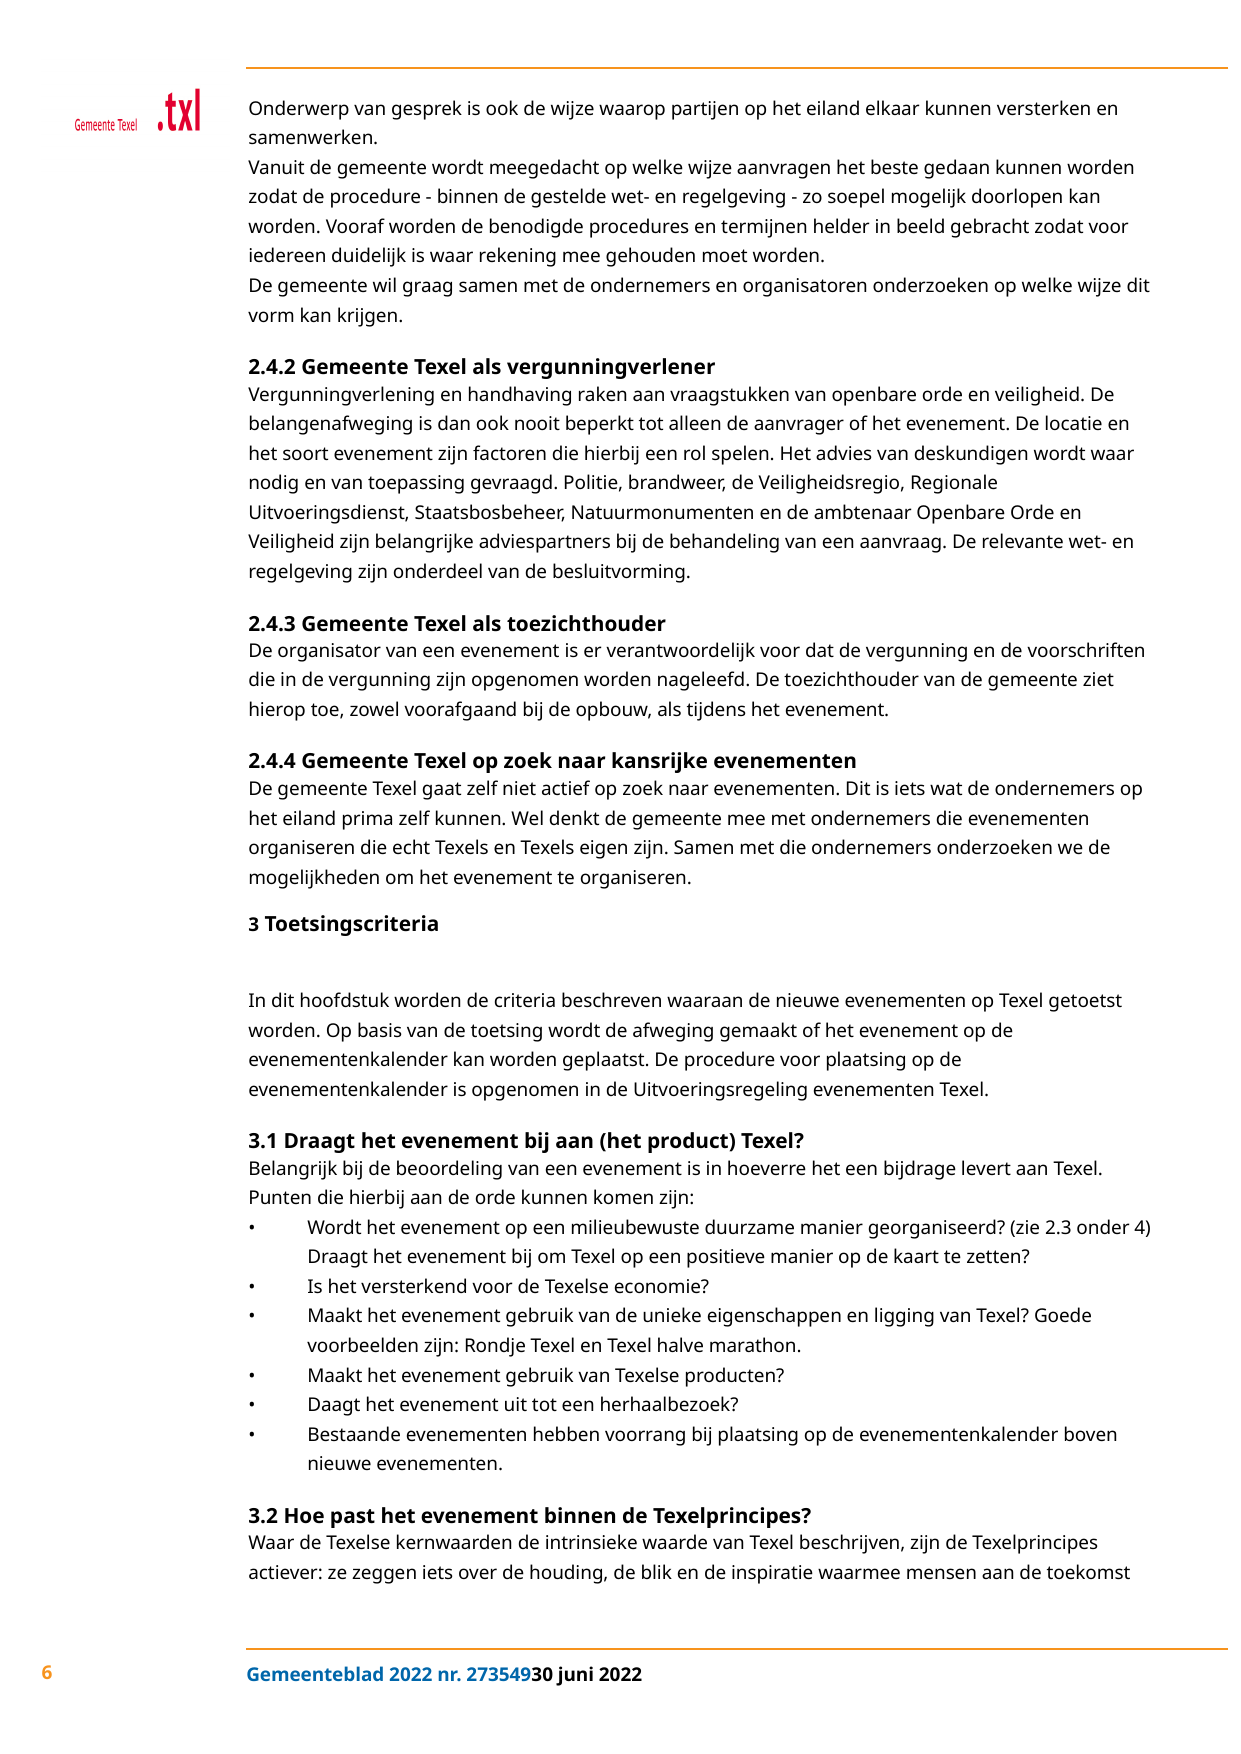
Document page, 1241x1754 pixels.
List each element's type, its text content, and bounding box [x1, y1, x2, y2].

text De gemeente wil graag samen met de ondernemers en organisatoren onderzoeken op welke wijze dit vorm kan krijgen. [248, 272, 1152, 328]
text 3 Toetsingscriteria [248, 909, 1152, 938]
text Vanuit de gemeente wordt meegedacht op welke wijze aanvragen het beste gedaan kunnen worden zodat de procedure - binnen de gestelde wet- en regelgeving - zo soepel mogelijk doorlopen kan worden. Vooraf worden de benodigde procedures en termijnen helder in beeld gebracht zodat voor iedereen duidelijk is waar rekening mee gehouden moet worden. [248, 154, 1152, 268]
text 2.4.4 Gemeente Texel op zoek naar kansrijke evenementen [248, 747, 1152, 775]
text In dit hoofdstuk worden de criteria beschreven waaraan de nieuwe evenementen op Texel getoetst worden. Op basis van de toetsing wordt de afweging gemaakt of het evenement op de evenementenkalender kan worden geplaatst. De procedure voor plaatsing op de evenementenkalender is opgenomen in de Uitvoeringsregeling evenementen Texel. [248, 987, 1152, 1102]
text Vergunningverlening en handhaving raken aan vraagstukken van openbare orde en veiligheid. De belangenafweging is dan ook nooit beperkt tot alleen de aanvrager of het evenement. De locatie en het soort evenement zijn factoren die hierbij een rol spelen. Het advies van deskundigen wordt waar nodig en van toepassing gevraagd. Politie, brandweer, de Veiligheidsregio, Regionale Uitvoeringsdienst, Staatsbosbeheer, Natuurmonumenten en de ambtenaar Openbare Orde en Veiligheid zijn belangrijke adviespartners bij de behandeling van een aanvraag. De relevante wet- en regelgeving zijn onderdeel van de besluitvorming. [248, 381, 1152, 584]
text 2.4.2 Gemeente Texel als vergunningverlener [248, 352, 1152, 381]
text Belangrijk bij de beoordeling van een evenement is in hoeverre het een bijdrage levert aan Texel. Punten die hierbij aan de orde kunnen komen zijn: [248, 1155, 1152, 1210]
list Daagt het evenement uit tot een herhaalbezoek? [248, 1391, 1152, 1417]
text 2.4.3 Gemeente Texel als toezichthouder [248, 609, 1152, 637]
list Wordt het evenement op een milieubewuste duurzame manier georganiseerd? (zie 2.3 onder 4) [248, 1214, 1152, 1240]
list Is het versterkend voor de Texelse economie? [248, 1273, 1152, 1299]
text Onderwerp van gesprek is ook de wijze waarop partijen op het eiland elkaar kunnen versterken en [248, 95, 1152, 121]
list Bestaande evenementen hebben voorrang bij plaatsing op de evenementenkalender boven nieuwe evenementen. [248, 1421, 1152, 1476]
list Maakt het evenement gebruik van Texelse producten? [248, 1362, 1152, 1388]
text samenwerken. [248, 124, 1152, 150]
text 3.2 Hoe past het evenement binnen de Texelprincipes? [248, 1501, 1152, 1529]
text Waar de Texelse kernwaarden de intrinsieke waarde van Texel beschrijven, zijn de Texelprincipes actiever: ze zeggen iets over de houding, de blik en de inspiratie waarmee mensen aan de toekomst [248, 1529, 1152, 1585]
text De organisator van een evenement is er verantwoordelijk voor dat de vergunning en de voorschriften die in de vergunning zijn opgenomen worden nageleefd. De toezichthouder van de gemeente ziet hierop toe, zowel voorafgaand bij de opbouw, als tijdens het evenement. [248, 637, 1152, 722]
text De gemeente Texel gaat zelf niet actief op zoek naar evenementen. Dit is iets wat de ondernemers op het eiland prima zelf kunnen. Wel denkt de gemeente mee met ondernemers die evenementen organiseren die echt Texels en Texels eigen zijn. Samen met die ondernemers onderzoeken we de mogelijkheden om het evenement te organiseren. [248, 775, 1152, 889]
list Maakt het evenement gebruik van de unieke eigenschappen en ligging van Texel? Goede voorbeelden zijn: Rondje Texel en Texel halve marathon. [248, 1303, 1152, 1358]
text 3.1 Draagt het evenement bij aan (het product) Texel? [248, 1126, 1152, 1155]
picture [41, 47, 231, 172]
list Draagt het evenement bij om Texel op een positieve manier op de kaart te zetten? [248, 1243, 1152, 1269]
